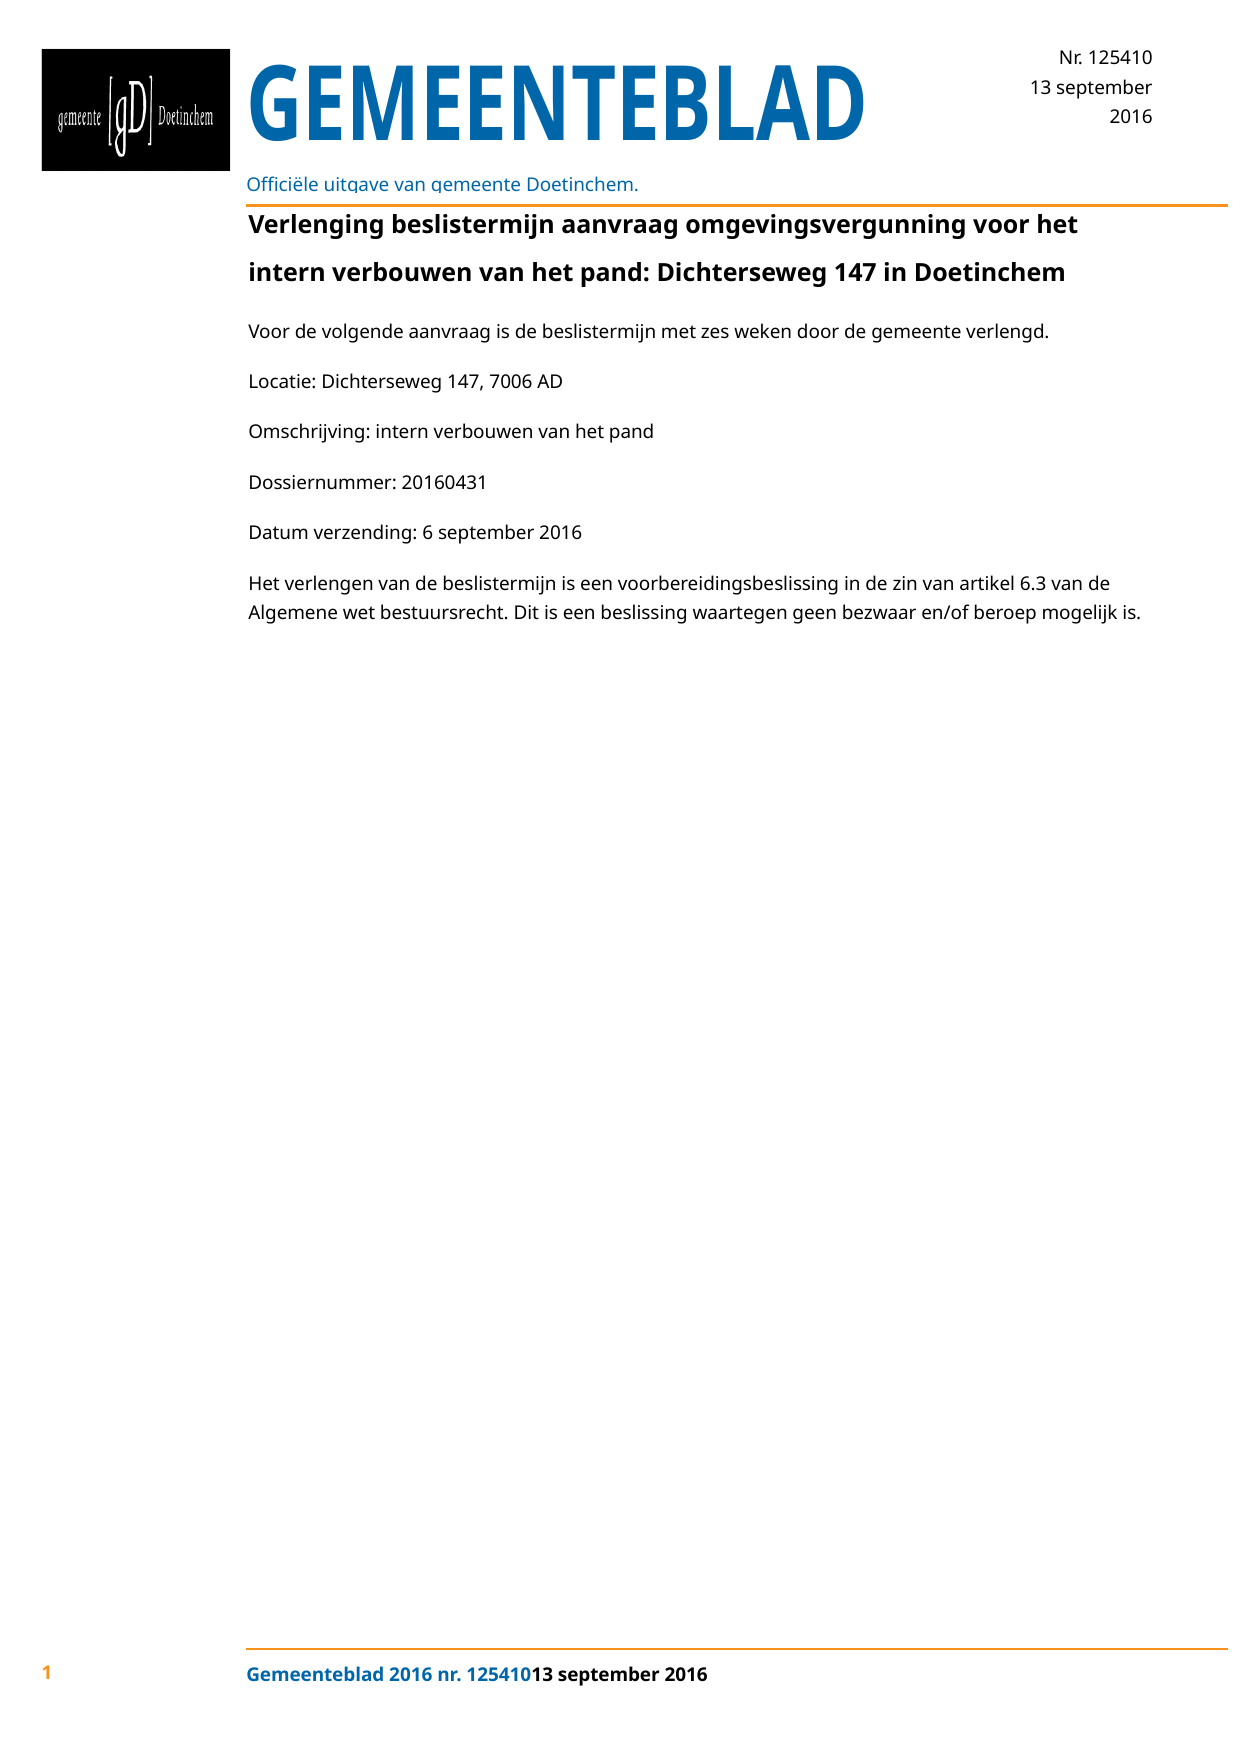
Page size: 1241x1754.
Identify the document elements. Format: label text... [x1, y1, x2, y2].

text Voor de volgende aanvraag is de beslistermijn met zes weken door de gemeente verlengd. [248, 318, 1152, 344]
text Locatie: Dichterseweg 147, 7006 AD [248, 368, 1152, 394]
text Het verlengen van de beslistermijn is een voorbereidingsbeslissing in de zin van artikel 6.3 van de Algemene wet bestuursrecht. Dit is een beslissing waartegen geen bezwaar en/of beroep mogelijk is. [248, 570, 1152, 625]
text Verlenging beslistermijn aanvraag omgevingsvergunning voor het intern verbouwen van het pand: Dichterseweg 147 in Doetinchem [248, 207, 1152, 288]
picture [41, 47, 231, 172]
text Dossiernummer: 20160431 [248, 469, 1152, 495]
text Omschrijving: intern verbouwen van het pand [248, 419, 1152, 444]
text Datum verzending: 6 september 2016 [248, 519, 1152, 545]
